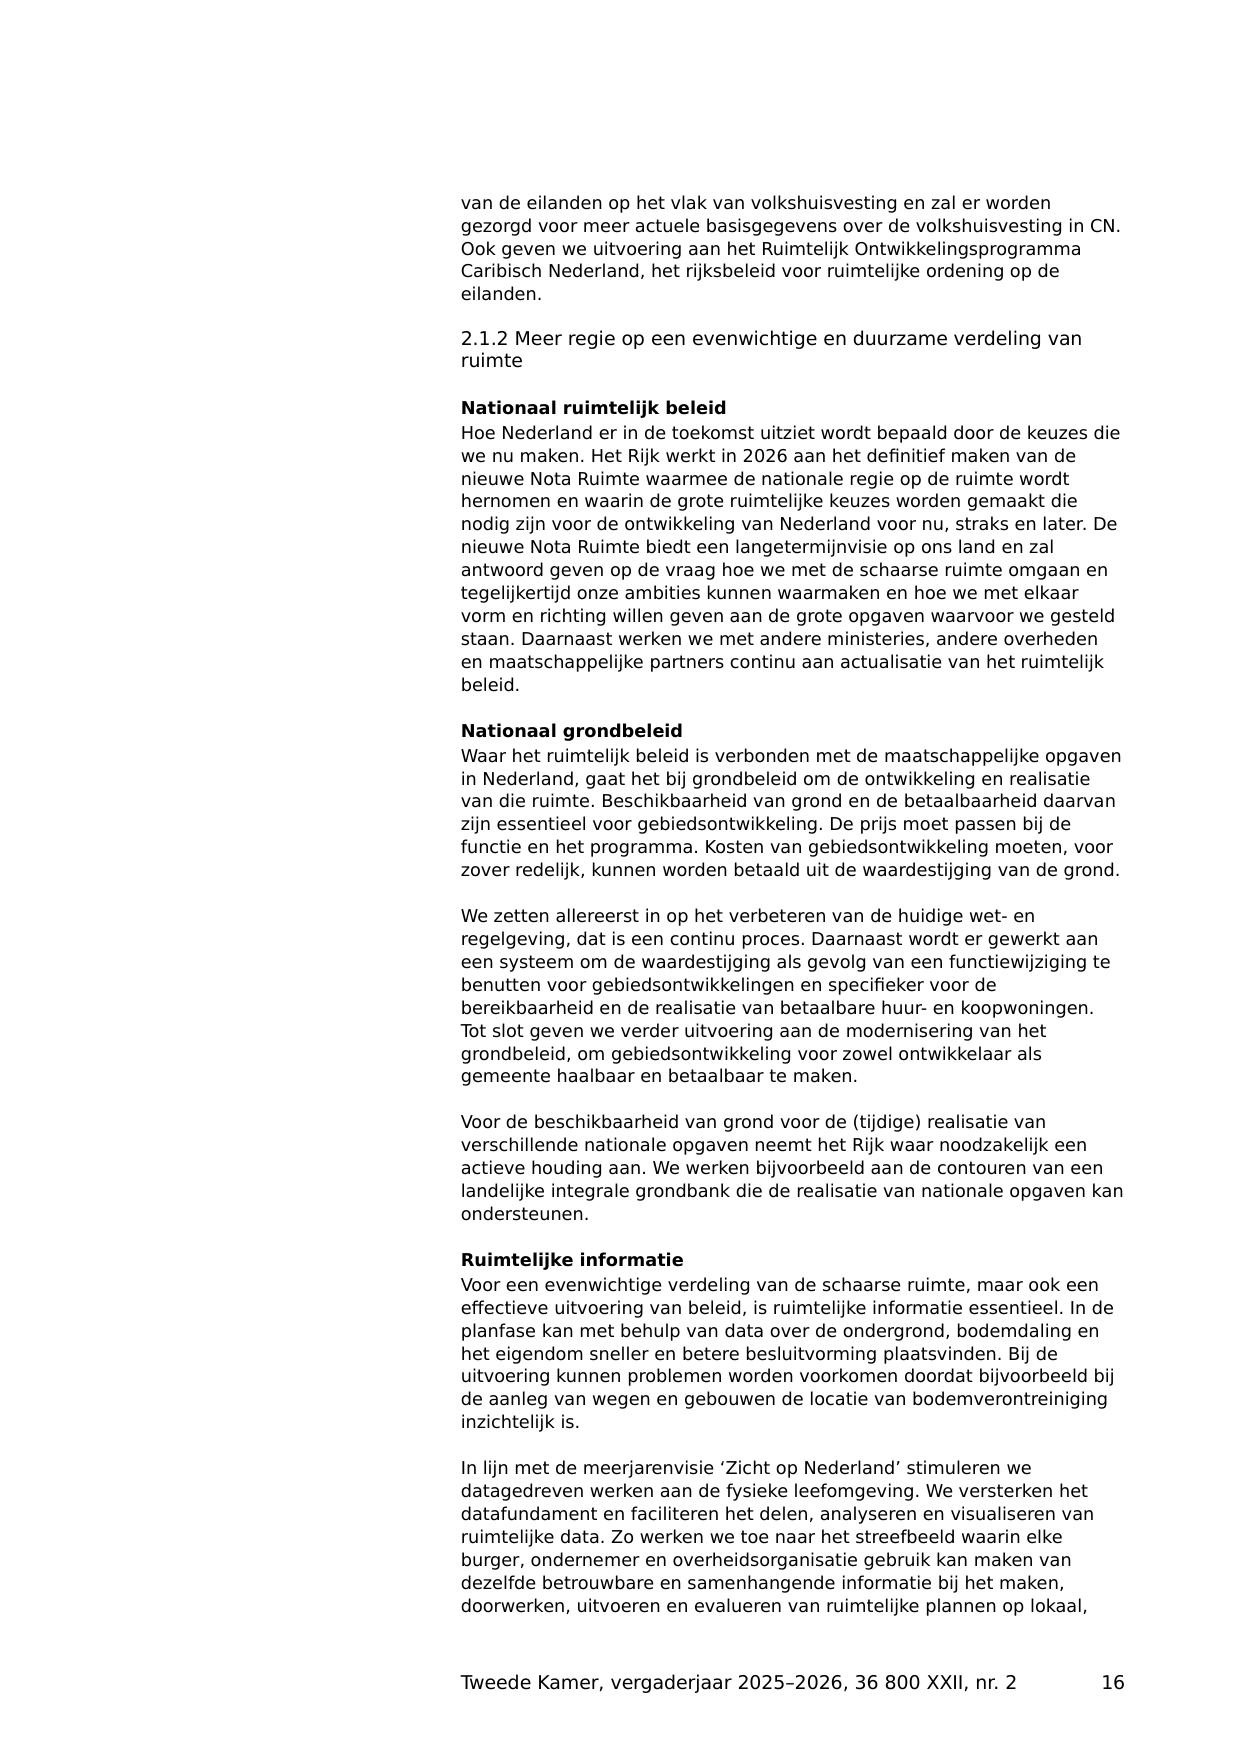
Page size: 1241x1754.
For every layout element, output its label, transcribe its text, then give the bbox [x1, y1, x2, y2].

text van de eilanden op het vlak van volkshuisvesting en zal er worden gezorgd voor meer actuele basisgegevens over de volkshuisvesting in CN. Ook geven we uitvoering aan het Ruimtelijk Ontwikkelingsprogramma Caribisch Nederland, het rijksbeleid voor ruimtelijke ordening op de eilanden. [461, 191, 1125, 305]
text In lĳn met de meerjarenvisie ‘Zicht op Nederland’ stimuleren we datagedreven werken aan de fysieke leefomgeving. We versterken het datafundament en faciliteren het delen, analyseren en visualiseren van ruimtelijke data. Zo werken we toe naar het streefbeeld waarin elke burger, ondernemer en overheidsorganisatie gebruik kan maken van dezelfde betrouwbare en samenhangende informatie bĳ het maken, doorwerken, uitvoeren en evalueren van ruimtelĳke plannen op lokaal, [461, 1456, 1125, 1617]
text Waar het ruimtelĳk beleid is verbonden met de maatschappelĳke opgaven in Nederland, gaat het bĳ grondbeleid om de ontwikkeling en realisatie van die ruimte. Beschikbaarheid van grond en de betaalbaarheid daarvan zĳn essentieel voor gebiedsontwikkeling. De prĳs moet passen bĳ de functie en het programma. Kosten van gebiedsontwikkeling moeten, voor zover redelĳk, kunnen worden betaald uit de waardestĳging van de grond. [461, 744, 1125, 881]
title 2.1.2 Meer regie op een evenwichtige en duurzame verdeling van ruimte [461, 328, 1125, 372]
text Nationaal grondbeleid [461, 719, 1125, 742]
text Ruimtelijke informatie [461, 1248, 1125, 1271]
text We zetten allereerst in op het verbeteren van de huidige wet- en regelgeving, dat is een continu proces. Daarnaast wordt er gewerkt aan een systeem om de waardestĳging als gevolg van een functiewĳziging te benutten voor gebiedsontwikkelingen en specifieker voor de bereikbaarheid en de realisatie van betaalbare huur- en koopwoningen. Tot slot geven we verder uitvoering aan de modernisering van het grondbeleid, om gebiedsontwikkeling voor zowel ontwikkelaar als gemeente haalbaar en betaalbaar te maken. [461, 904, 1125, 1087]
text Voor een evenwichtige verdeling van de schaarse ruimte, maar ook een effectieve uitvoering van beleid, is ruimtelĳke informatie essentieel. In de planfase kan met behulp van data over de ondergrond, bodemdaling en het eigendom sneller en betere besluitvorming plaatsvinden. Bij de uitvoering kunnen problemen worden voorkomen doordat bĳvoorbeeld bĳ de aanleg van wegen en gebouwen de locatie van bodemverontreiniging inzichtelĳk is. [461, 1273, 1125, 1433]
text Voor de beschikbaarheid van grond voor de (tijdige) realisatie van verschillende nationale opgaven neemt het Rijk waar noodzakelijk een actieve houding aan. We werken bijvoorbeeld aan de contouren van een landelijke integrale grondbank die de realisatie van nationale opgaven kan ondersteunen. [461, 1110, 1125, 1225]
text Nationaal ruimtelijk beleid [461, 396, 1125, 419]
text Hoe Nederland er in de toekomst uitziet wordt bepaald door de keuzes die we nu maken. Het Rĳk werkt in 2026 aan het definitief maken van de nieuwe Nota Ruimte waarmee de nationale regie op de ruimte wordt hernomen en waarin de grote ruimtelĳke keuzes worden gemaakt die nodig zĳn voor de ontwikkeling van Nederland voor nu, straks en later. De nieuwe Nota Ruimte biedt een langetermĳnvisie op ons land en zal antwoord geven op de vraag hoe we met de schaarse ruimte omgaan en tegelĳkertĳd onze ambities kunnen waarmaken en hoe we met elkaar vorm en richting willen geven aan de grote opgaven waarvoor we gesteld staan. Daarnaast werken we met andere ministeries, andere overheden en maatschappelĳke partners continu aan actualisatie van het ruimtelĳk beleid. [461, 421, 1125, 696]
